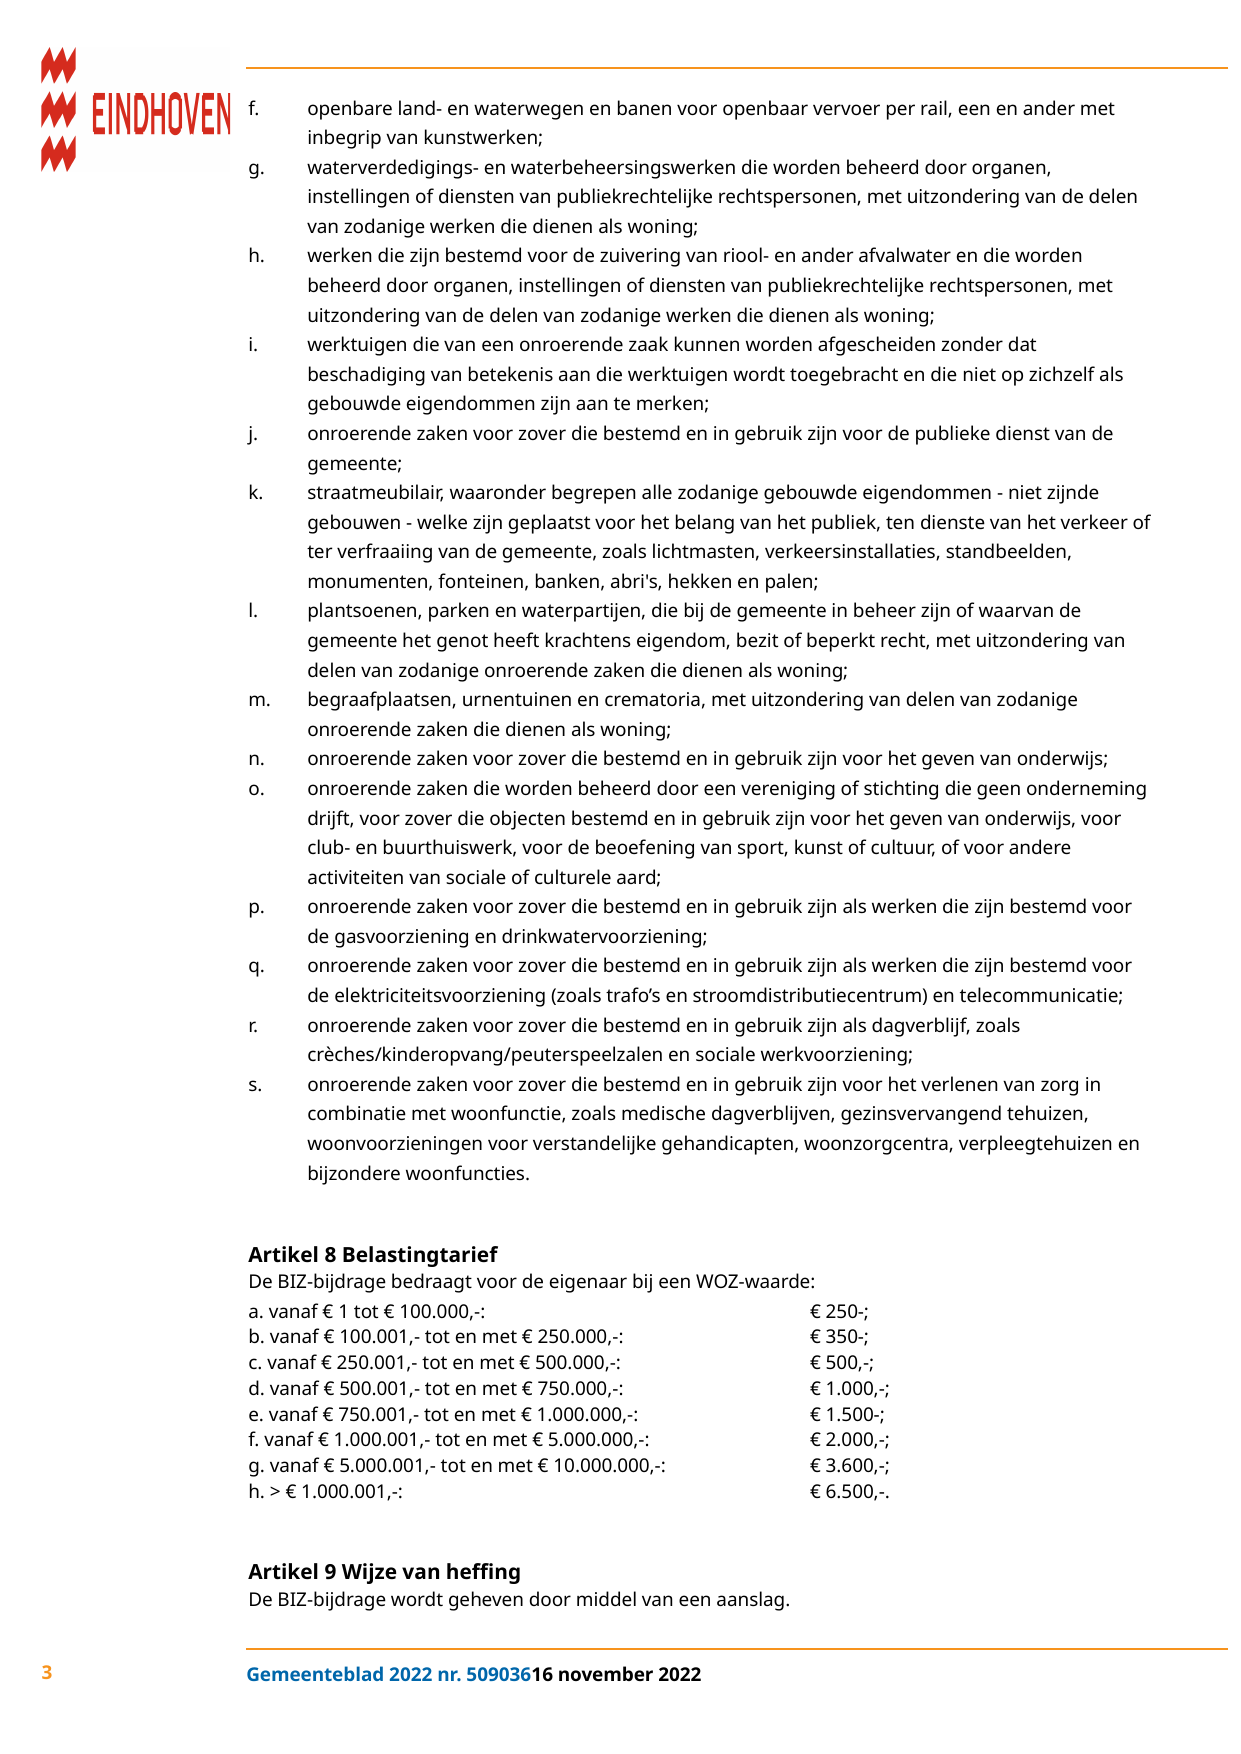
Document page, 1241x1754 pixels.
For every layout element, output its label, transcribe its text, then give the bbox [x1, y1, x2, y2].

text De BIZ-bijdrage bedraagt voor de eigenaar bij een WOZ-waarde: [248, 1268, 1152, 1294]
list onroerende zaken voor zover die bestemd en in gebruik zijn voor het verlenen van zorg in combinatie met woonfunctie, zoals medische dagverblijven, gezinsvervangend tehuizen, woonvoorzieningen voor verstandelijke gehandicapten, woonzorgcentra, verpleegtehuizen en bijzondere woonfuncties. [248, 1071, 1152, 1186]
list onroerende zaken voor zover die bestemd en in gebruik zijn voor het geven van onderwijs; [248, 746, 1152, 771]
list plantsoenen, parken en waterpartijen, die bij de gemeente in beheer zijn of waarvan de gemeente het genot heeft krachtens eigendom, bezit of beperkt recht, met uitzondering van delen van zodanige onroerende zaken die dienen als woning; [248, 598, 1152, 683]
table_cell g. vanaf € 5.000.001,- tot en met € 10.000.000,-: [248, 1452, 810, 1478]
text Artikel 8 Belastingtarief [248, 1240, 1152, 1268]
table_cell € 1.500-; [810, 1401, 1152, 1427]
table_cell e. vanaf € 750.001,- tot en met € 1.000.000,-: [248, 1401, 810, 1427]
list werktuigen die van een onroerende zaak kunnen worden afgescheiden zonder dat beschadiging van betekenis aan die werktuigen wordt toegebracht en die niet op zichzelf als gebouwde eigendommen zijn aan te merken; [248, 331, 1152, 416]
table_cell b. vanaf € 100.001,- tot en met € 250.000,-: [248, 1324, 810, 1349]
text De BIZ-bijdrage wordt geheven door middel van een aanslag. [248, 1586, 1152, 1612]
table_cell c. vanaf € 250.001,- tot en met € 500.000,-: [248, 1349, 810, 1375]
table_cell € 1.000,-; [810, 1375, 1152, 1401]
list onroerende zaken voor zover die bestemd en in gebruik zijn als dagverblijf, zoals crèches/kinderopvang/peuterspeelzalen en sociale werkvoorziening; [248, 1012, 1152, 1067]
table_cell € 500,-; [810, 1349, 1152, 1375]
list onroerende zaken voor zover die bestemd en in gebruik zijn voor de publieke dienst van de gemeente; [248, 420, 1152, 476]
table_cell € 6.500,-. [810, 1478, 1152, 1504]
list onroerende zaken voor zover die bestemd en in gebruik zijn als werken die zijn bestemd voor de elektriciteitsvoorziening (zoals trafo’s en stroomdistributiecentrum) en telecommunicatie; [248, 953, 1152, 1008]
list werken die zijn bestemd voor de zuivering van riool- en ander afvalwater en die worden beheerd door organen, instellingen of diensten van publiekrechtelijke rechtspersonen, met uitzondering van de delen van zodanige werken die dienen als woning; [248, 243, 1152, 328]
list onroerende zaken die worden beheerd door een vereniging of stichting die geen onderneming drijft, voor zover die objecten bestemd en in gebruik zijn voor het geven van onderwijs, voor club- en buurthuiswerk, voor de beoefening van sport, kunst of cultuur, of voor andere activiteiten van sociale of culturele aard; [248, 775, 1152, 890]
picture [41, 47, 231, 172]
table_header a. vanaf € 1 tot € 100.000,-: [248, 1298, 810, 1324]
list onroerende zaken voor zover die bestemd en in gebruik zijn als werken die zijn bestemd voor de gasvoorziening en drinkwatervoorziening; [248, 893, 1152, 949]
list waterverdedigings- en waterbeheersingswerken die worden beheerd door organen, instellingen of diensten van publiekrechtelijke rechtspersonen, met uitzondering van de delen van zodanige werken die dienen als woning; [248, 154, 1152, 239]
table_cell € 3.600,-; [810, 1452, 1152, 1478]
list straatmeubilair, waaronder begrepen alle zodanige gebouwde eigendommen - niet zijnde gebouwen - welke zijn geplaatst voor het belang van het publiek, ten dienste van het verkeer of ter verfraaiing van de gemeente, zoals lichtmasten, verkeersinstallaties, standbeelden, monumenten, fonteinen, banken, abri's, hekken en palen; [248, 479, 1152, 594]
list begraafplaatsen, urnentuinen en crematoria, met uitzondering van delen van zodanige onroerende zaken die dienen als woning; [248, 686, 1152, 742]
table_cell d. vanaf € 500.001,- tot en met € 750.000,-: [248, 1375, 810, 1401]
table_cell € 2.000,-; [810, 1427, 1152, 1452]
table_cell h. > € 1.000.001,-: [248, 1478, 810, 1504]
table_cell € 350-; [810, 1324, 1152, 1349]
table_cell f. vanaf € 1.000.001,- tot en met € 5.000.000,-: [248, 1427, 810, 1452]
list openbare land- en waterwegen en banen voor openbaar vervoer per rail, een en ander met inbegrip van kunstwerken; [248, 95, 1152, 150]
text Artikel 9 Wijze van heffing [248, 1557, 1152, 1586]
table_header € 250-; [810, 1298, 1152, 1324]
